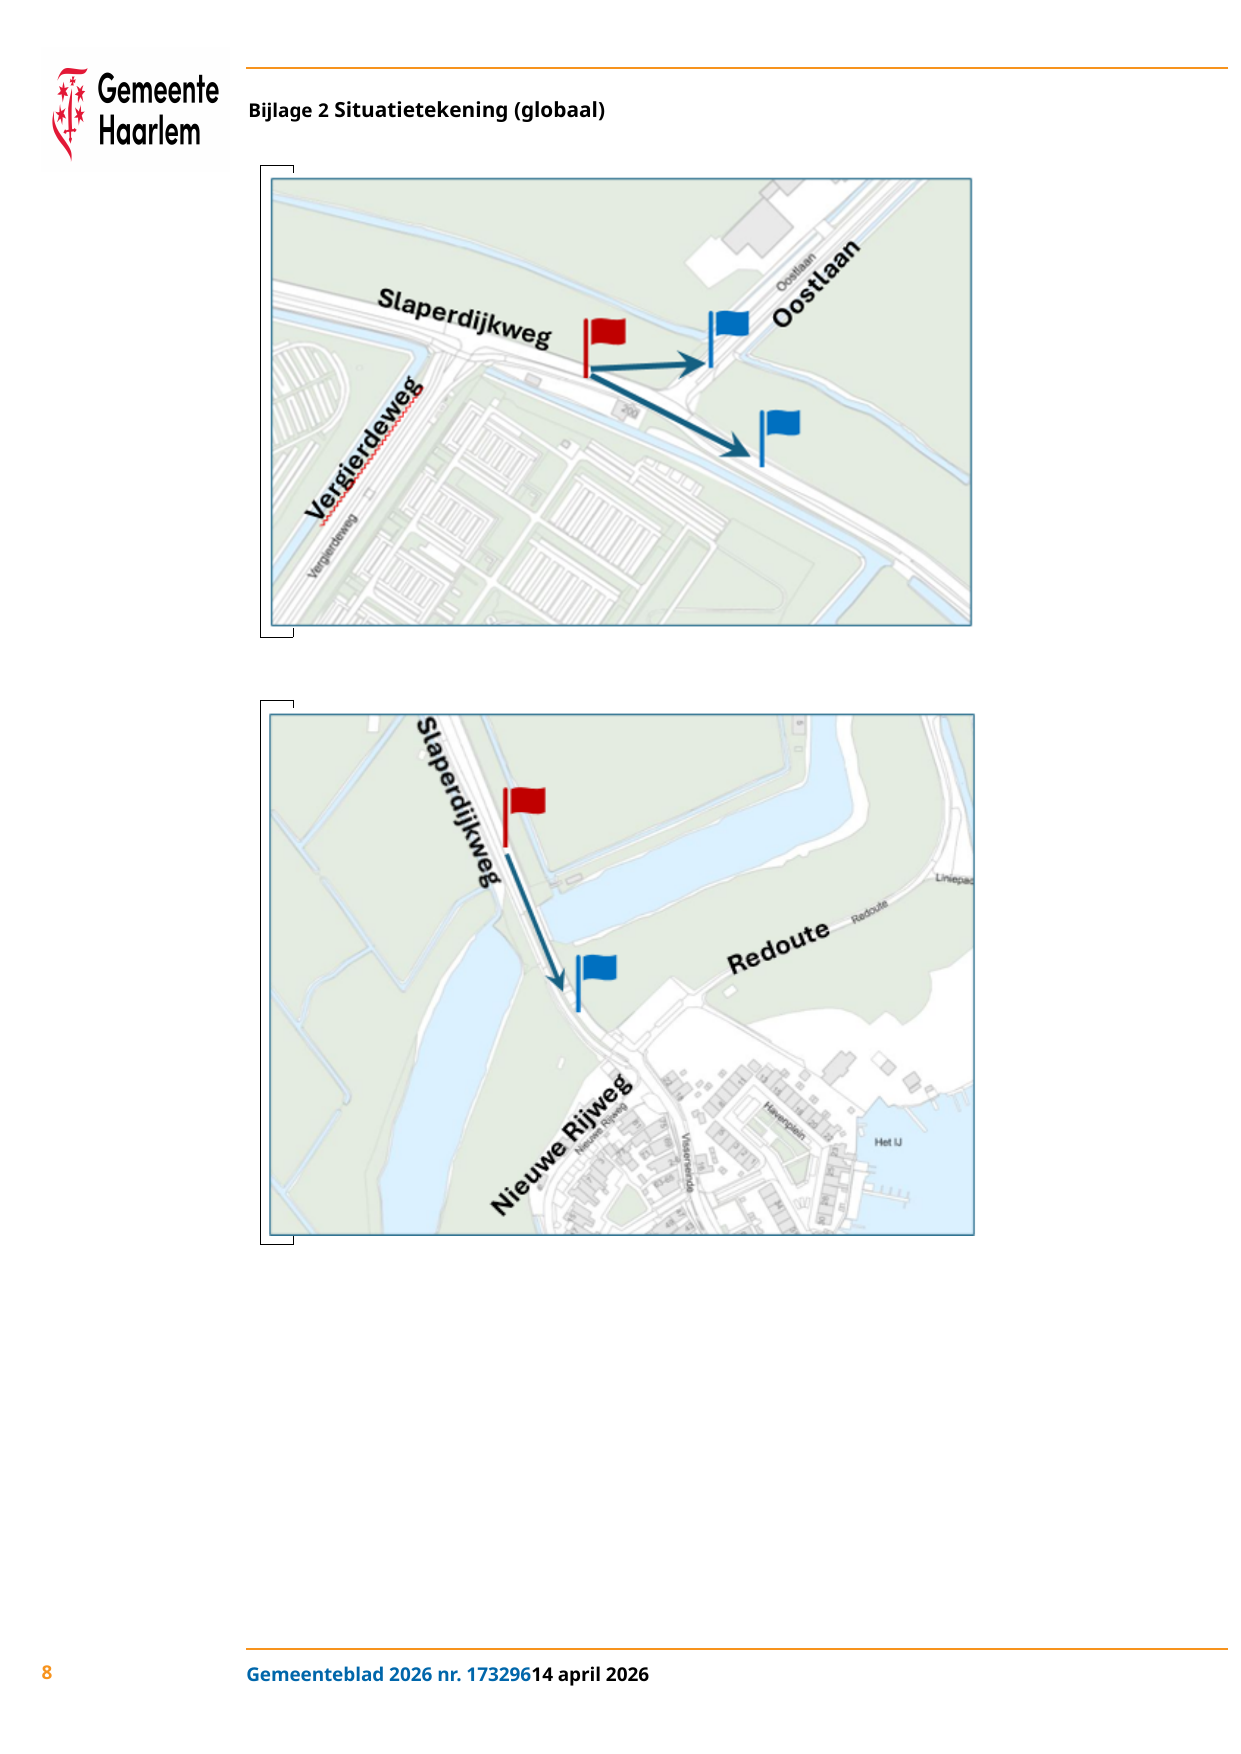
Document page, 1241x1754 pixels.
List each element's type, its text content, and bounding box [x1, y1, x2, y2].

picture [268, 173, 978, 628]
picture [268, 708, 978, 1236]
picture [41, 47, 231, 172]
text Bijlage 2 Situatietekening (globaal) [248, 95, 1152, 123]
